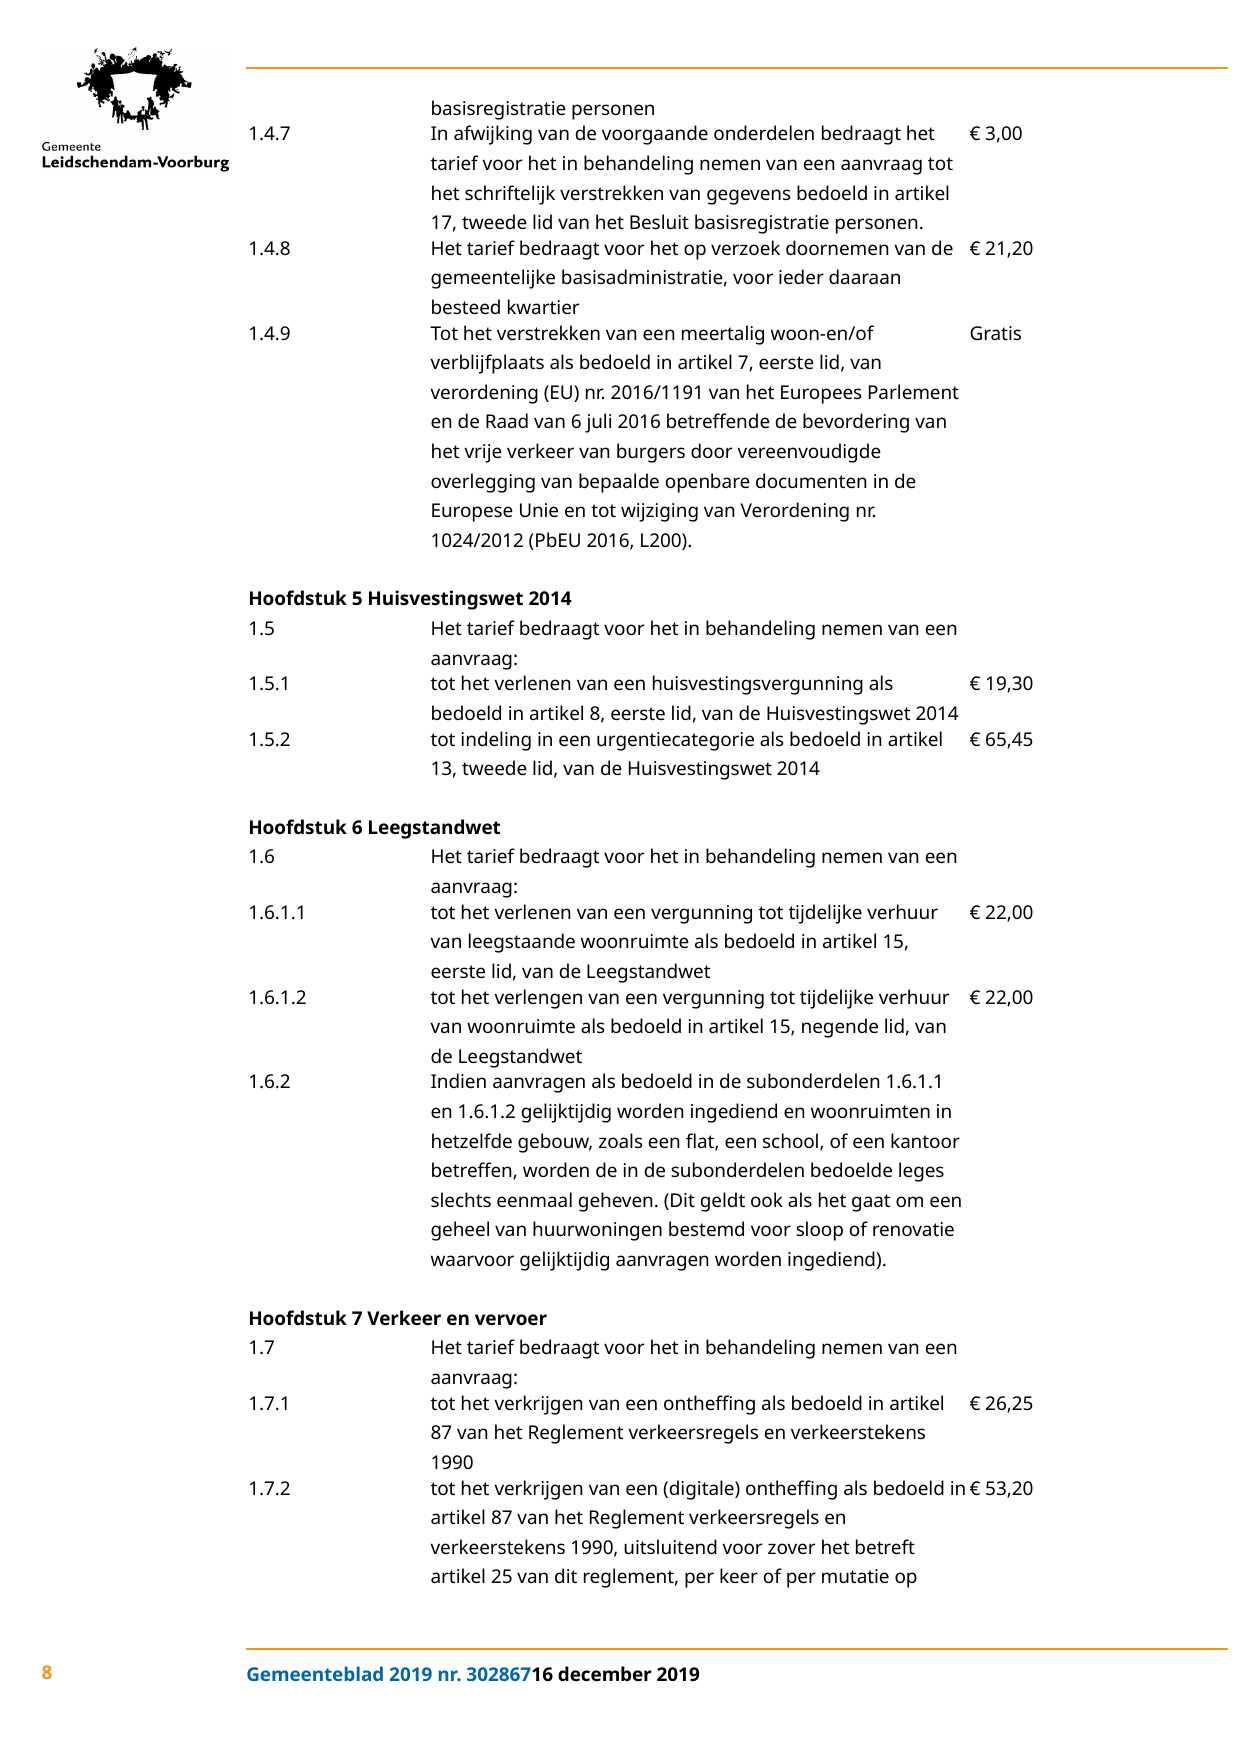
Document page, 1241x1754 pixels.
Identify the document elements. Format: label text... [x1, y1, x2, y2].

table_header Het tarief bedraagt voor het in behandeling nemen van een aanvraag: [430, 1335, 969, 1390]
table_header 1.7 [248, 1335, 430, 1390]
table_cell [969, 95, 1152, 121]
table_cell basisregistratie personen [430, 95, 969, 121]
table_cell € 22,00 [969, 899, 1152, 984]
table_cell € 26,25 [969, 1390, 1152, 1475]
table_header [969, 615, 1152, 671]
table_cell tot het verkrijgen van een (digitale) ontheffing als bedoeld in artikel 87 van het Reglement verkeersregels en verkeerstekens 1990, uitsluitend voor zover het betreft artikel 25 van dit reglement, per keer of per mutatie op [430, 1475, 969, 1589]
table_cell Het tarief bedraagt voor het op verzoek doornemen van de gemeentelijke basisadministratie, voor ieder daaraan besteed kwartier [430, 235, 969, 320]
table_cell € 22,00 [969, 984, 1152, 1069]
table_cell Indien aanvragen als bedoeld in de subonderdelen 1.6.1.1 en 1.6.1.2 gelijktijdig worden ingediend en woonruimten in hetzelfde gebouw, zoals een flat, een school, of een kantoor betreffen, worden de in de subonderdelen bedoelde leges slechts eenmaal geheven. (Dit geldt ook als het gaat om een geheel van huurwoningen bestemd voor sloop of renovatie waarvoor gelijktijdig aanvragen worden ingediend). [430, 1069, 969, 1272]
picture [41, 47, 231, 172]
table_cell 1.4.8 [248, 235, 430, 320]
table_header 1.5 [248, 615, 430, 671]
table_cell € 19,30 [969, 671, 1152, 726]
table_cell € 3,00 [969, 121, 1152, 235]
table_cell Gratis [969, 320, 1152, 553]
table_header Het tarief bedraagt voor het in behandeling nemen van een aanvraag: [430, 615, 969, 671]
text Hoofdstuk 6 Leegstandwet [248, 814, 1152, 840]
table_cell 1.6.1.2 [248, 984, 430, 1069]
table_cell tot het verkrijgen van een ontheffing als bedoeld in artikel 87 van het Reglement verkeersregels en verkeerstekens 1990 [430, 1390, 969, 1475]
text Hoofdstuk 5 Huisvestingswet 2014 [248, 586, 1152, 611]
table_header [969, 844, 1152, 899]
table_cell In afwijking van de voorgaande onderdelen bedraagt het tarief voor het in behandeling nemen van een aanvraag tot het schriftelijk verstrekken van gegevens bedoeld in artikel 17, tweede lid van het Besluit basisregistratie personen. [430, 121, 969, 235]
table_cell tot het verlengen van een vergunning tot tijdelijke verhuur van woonruimte als bedoeld in artikel 15, negende lid, van de Leegstandwet [430, 984, 969, 1069]
table_cell tot het verlenen van een vergunning tot tijdelijke verhuur van leegstaande woonruimte als bedoeld in artikel 15, eerste lid, van de Leegstandwet [430, 899, 969, 984]
table_cell 1.5.2 [248, 726, 430, 781]
text Hoofdstuk 7 Verkeer en vervoer [248, 1305, 1152, 1331]
table_cell tot indeling in een urgentiecategorie als bedoeld in artikel 13, tweede lid, van de Huisvestingswet 2014 [430, 726, 969, 781]
table_cell 1.7.1 [248, 1390, 430, 1475]
table_cell 1.6.2 [248, 1069, 430, 1272]
table_cell 1.5.1 [248, 671, 430, 726]
table_cell 1.4.7 [248, 121, 430, 235]
table_header 1.6 [248, 844, 430, 899]
table_cell [969, 1069, 1152, 1272]
table_header [969, 1335, 1152, 1390]
table_cell Tot het verstrekken van een meertalig woon-en/of verblijfplaats als bedoeld in artikel 7, eerste lid, van verordening (EU) nr. 2016/1191 van het Europees Parlement en de Raad van 6 juli 2016 betreffende de bevordering van het vrije verkeer van burgers door vereenvoudigde overlegging van bepaalde openbare documenten in de Europese Unie en tot wijziging van Verordening nr. 1024/2012 (PbEU 2016, L200). [430, 320, 969, 553]
table_cell 1.7.2 [248, 1475, 430, 1589]
table_cell € 53,20 [969, 1475, 1152, 1589]
table_cell 1.4.9 [248, 320, 430, 553]
table_header Het tarief bedraagt voor het in behandeling nemen van een aanvraag: [430, 844, 969, 899]
table_cell tot het verlenen van een huisvestingsvergunning als bedoeld in artikel 8, eerste lid, van de Huisvestingswet 2014 [430, 671, 969, 726]
table_cell € 65,45 [969, 726, 1152, 781]
table_cell € 21,20 [969, 235, 1152, 320]
table_cell 1.6.1.1 [248, 899, 430, 984]
table_cell [248, 95, 430, 121]
